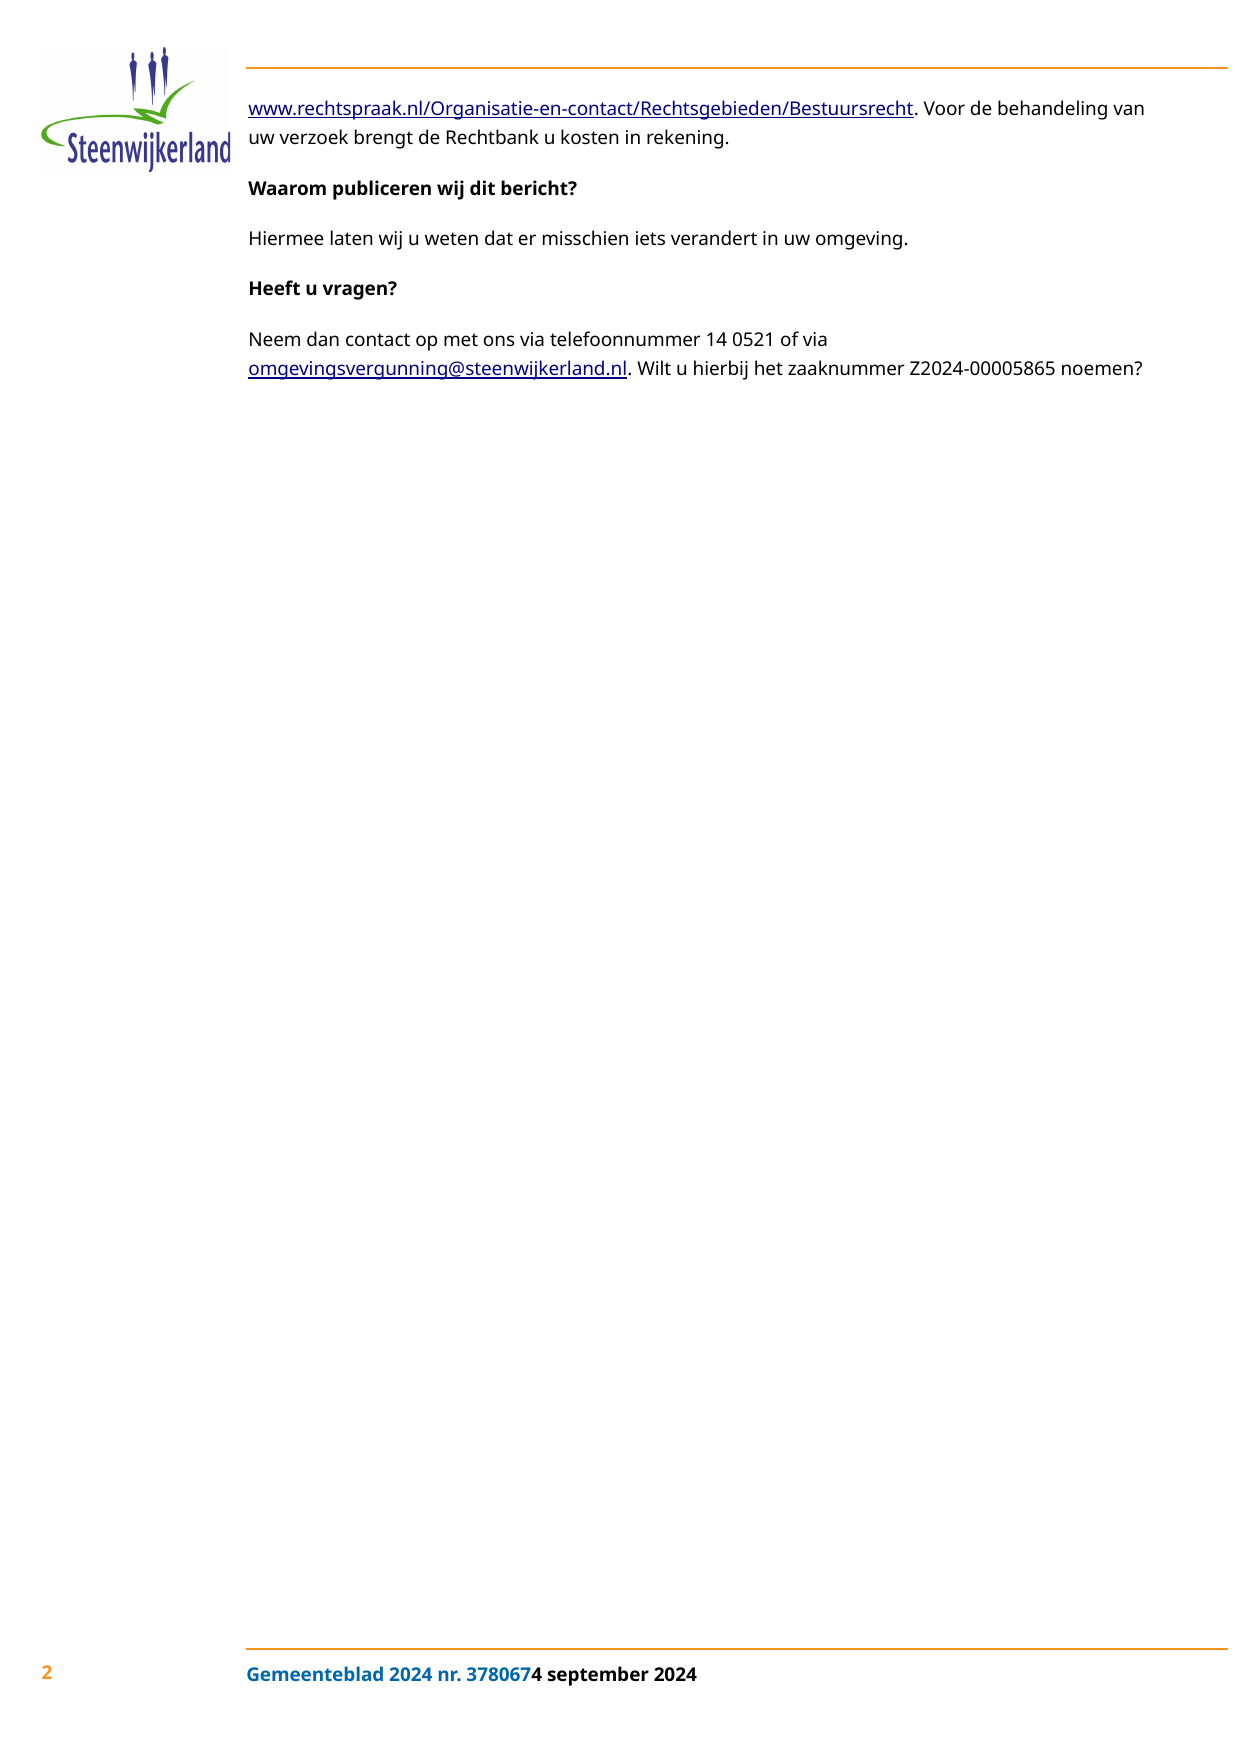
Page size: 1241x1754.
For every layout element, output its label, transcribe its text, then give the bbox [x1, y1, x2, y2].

text www.rechtspraak.nl/Organisatie-en-contact/Rechtsgebieden/Bestuursrecht. Voor de behandeling van uw verzoek brengt de Rechtbank u kosten in rekening. [248, 95, 1152, 150]
text Heeft u vragen? [248, 276, 1152, 301]
text Waarom publiceren wij dit bericht? [248, 175, 1152, 201]
text Neem dan contact op met ons via telefoonnummer 14 0521 of via omgevingsvergunning@steenwijkerland.nl. Wilt u hierbij het zaaknummer Z2024-00005865 noemen? [248, 326, 1152, 381]
picture [41, 47, 231, 172]
text Hiermee laten wij u weten dat er misschien iets verandert in uw omgeving. [248, 225, 1152, 251]
